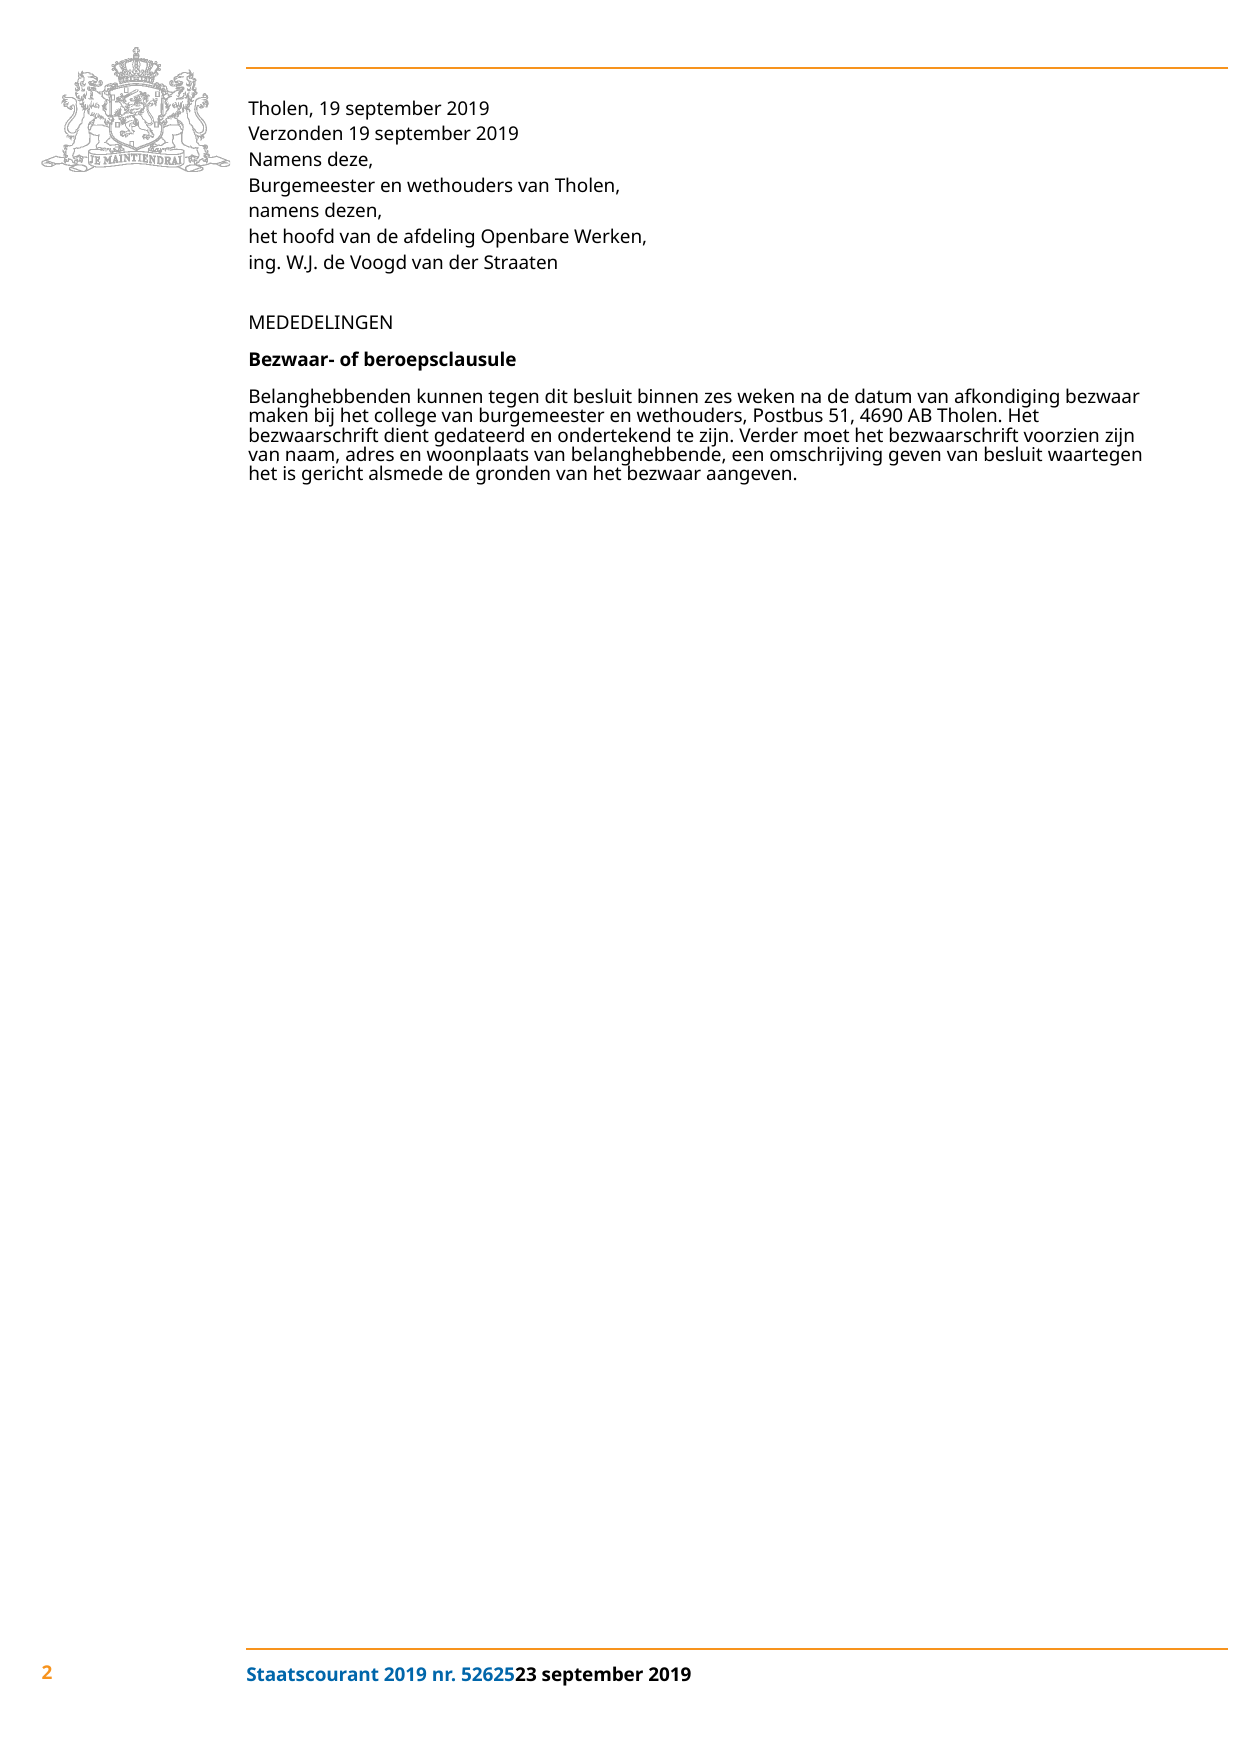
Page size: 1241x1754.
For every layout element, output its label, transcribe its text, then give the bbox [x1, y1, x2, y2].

text Bezwaar- of beroepsclausule [248, 351, 1152, 371]
text Tholen, 19 september 2019 [248, 95, 1152, 121]
text Burgemeester en wethouders van Tholen, [248, 172, 1152, 198]
picture [41, 47, 231, 172]
text het hoofd van de afdeling Openbare Werken, [248, 223, 1152, 249]
text ing. W.J. de Voogd van der Straaten [248, 249, 1152, 275]
text Verzonden 19 september 2019 [248, 121, 1152, 146]
text Namens deze, [248, 146, 1152, 172]
text namens dezen, [248, 198, 1152, 223]
text Belanghebbenden kunnen tegen dit besluit binnen zes weken na de datum van afkondiging bezwaar maken bij het college van burgemeester en wethouders, Postbus 51, 4690 AB Tholen. Het bezwaarschrift dient gedateerd en ondertekend te zijn. Verder moet het bezwaarschrift voorzien zijn van naam, adres en woonplaats van belanghebbende, een omschrijving geven van besluit waartegen het is gericht alsmede de gronden van het bezwaar aangeven. [248, 388, 1152, 484]
text MEDEDELINGEN [248, 314, 1152, 333]
